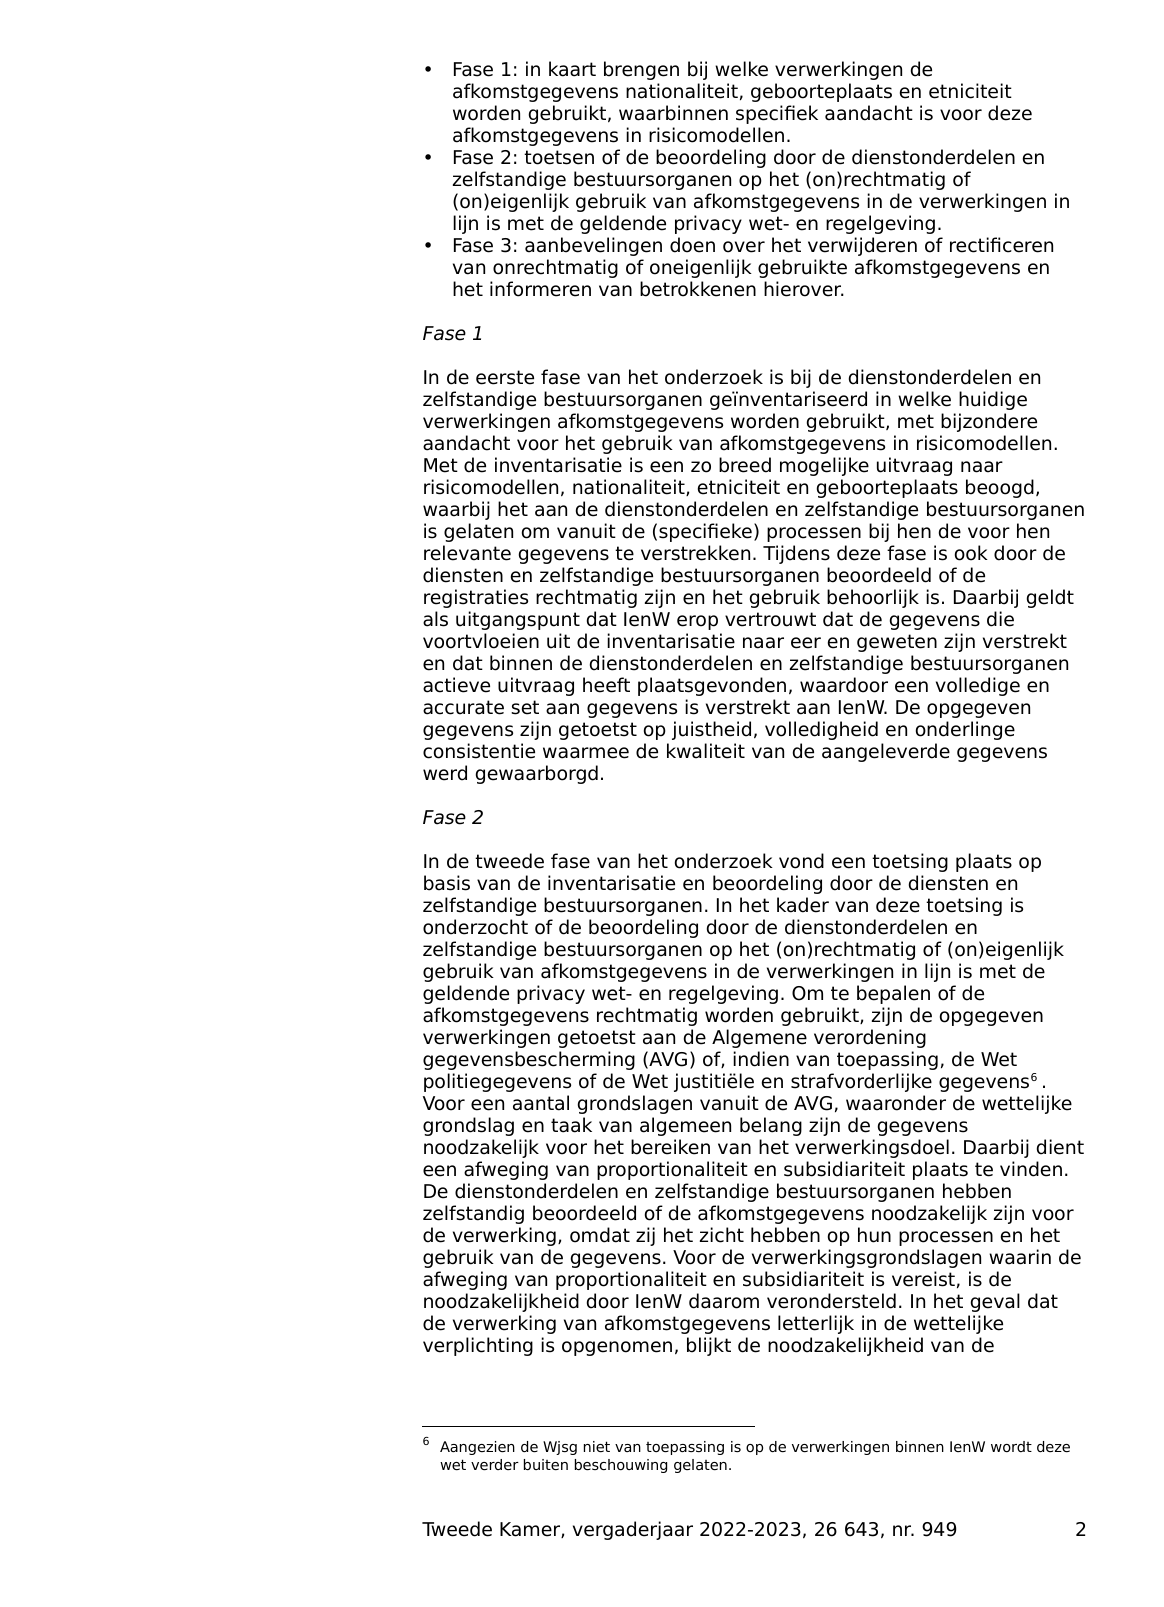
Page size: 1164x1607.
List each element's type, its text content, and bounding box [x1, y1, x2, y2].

text In de tweede fase van het onderzoek vond een toetsing plaats op basis van de inventarisatie en beoordeling door de diensten en zelfstandige bestuursorganen. In het kader van deze toetsing is onderzocht of de beoordeling door de dienstonderdelen en zelfstandige bestuursorganen op het (on)rechtmatig of (on)eigenlijk gebruik van afkomstgegevens in de verwerkingen in lijn is met de geldende privacy wet- en regelgeving. Om te bepalen of de afkomstgegevens rechtmatig worden gebruikt, zijn de opgegeven verwerkingen getoetst aan de Algemene verordening gegevensbescherming (AVG) of, indien van toepassing, de Wet politiegegevens of de Wet justitiële en strafvorderlijke gegevens. Voor een aantal grondslagen vanuit de AVG, waaronder de wettelijke grondslag en taak van algemeen belang zijn de gegevens noodzakelijk voor het bereiken van het verwerkingsdoel. Daarbij dient een afweging van proportionaliteit en subsidiariteit plaats te vinden. De dienstonderdelen en zelfstandige bestuursorganen hebben zelfstandig beoordeeld of de afkomstgegevens noodzakelijk zijn voor de verwerking, omdat zij het zicht hebben op hun processen en het gebruik van de gegevens. Voor de verwerkingsgrondslagen waarin de afweging van proportionaliteit en subsidiariteit is vereist, is de noodzakelijkheid door IenW daarom verondersteld. In het geval dat de verwerking van afkomstgegevens letterlijk in de wettelijke verplichting is opgenomen, blijkt de noodzakelijkheid van de [422, 851, 1087, 1357]
text • Fase 3: aanbevelingen doen over het verwijderen of rectificeren van onrechtmatig of oneigenlijk gebruikte afkomstgegevens en het informeren van betrokkenen hierover. [422, 235, 1087, 301]
text • Fase 2: toetsen of de beoordeling door de dienstonderdelen en zelfstandige bestuursorganen op het (on)rechtmatig of (on)eigenlijk gebruik van afkomstgegevens in de verwerkingen in lijn is met de geldende privacy wet- en regelgeving. [422, 147, 1087, 235]
text In de eerste fase van het onderzoek is bij de dienstonderdelen en zelfstandige bestuursorganen geïnventariseerd in welke huidige verwerkingen afkomstgegevens worden gebruikt, met bijzondere aandacht voor het gebruik van afkomstgegevens in risicomodellen. Met de inventarisatie is een zo breed mogelijke uitvraag naar risicomodellen, nationaliteit, etniciteit en geboorteplaats beoogd, waarbij het aan de dienstonderdelen en zelfstandige bestuursorganen is gelaten om vanuit de (specifieke) processen bij hen de voor hen relevante gegevens te verstrekken. Tijdens deze fase is ook door de diensten en zelfstandige bestuursorganen beoordeeld of de registraties rechtmatig zijn en het gebruik behoorlijk is. Daarbij geldt als uitgangspunt dat IenW erop vertrouwt dat de gegevens die voortvloeien uit de inventarisatie naar eer en geweten zijn verstrekt en dat binnen de dienstonderdelen en zelfstandige bestuursorganen actieve uitvraag heeft plaatsgevonden, waardoor een volledige en accurate set aan gegevens is verstrekt aan IenW. De opgegeven gegevens zijn getoetst op juistheid, volledigheid en onderlinge consistentie waarmee de kwaliteit van de aangeleverde gegevens werd gewaarborgd. [422, 367, 1087, 785]
text Aangezien de Wjsg niet van toepassing is op de verwerkingen binnen IenW wordt deze wet verder buiten beschouwing gelaten. [422, 1435, 1087, 1474]
subtitle Fase 2 [422, 807, 1087, 829]
subtitle Fase 1 [422, 323, 1087, 345]
text • Fase 1: in kaart brengen bij welke verwerkingen de afkomstgegevens nationaliteit, geboorteplaats en etniciteit worden gebruikt, waarbinnen specifiek aandacht is voor deze afkomstgegevens in risicomodellen. [422, 59, 1087, 147]
